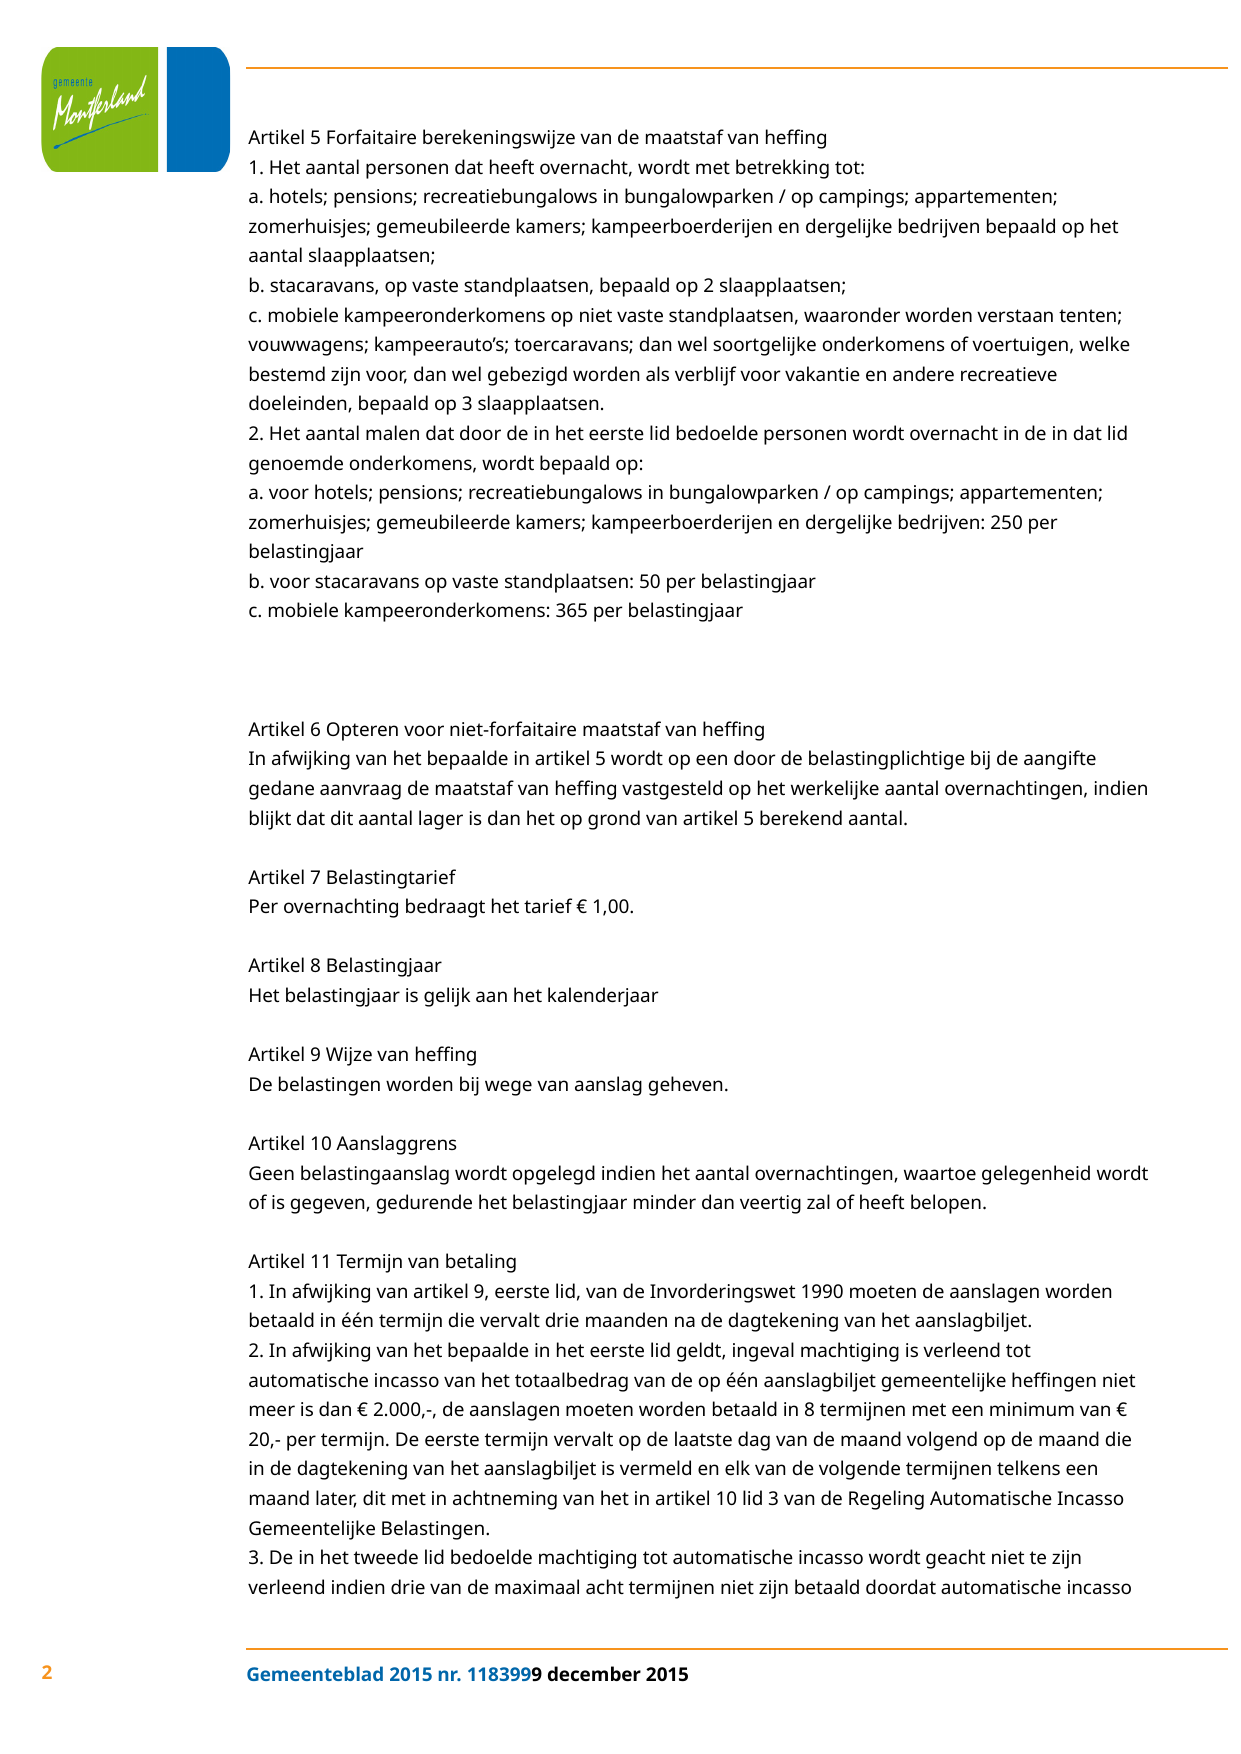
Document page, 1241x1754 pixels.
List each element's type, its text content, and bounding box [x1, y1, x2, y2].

text Artikel 11 Termijn van betaling [248, 1248, 1152, 1274]
text Artikel 7 Belastingtarief [248, 864, 1152, 890]
text Artikel 6 Opteren voor niet-forfaitaire maatstaf van heffing [248, 716, 1152, 742]
text Artikel 5 Forfaitaire berekeningswijze van de maatstaf van heffing [248, 124, 1152, 150]
text Artikel 8 Belastingjaar [248, 953, 1152, 978]
picture [41, 47, 231, 172]
text 3. De in het tweede lid bedoelde machtiging tot automatische incasso wordt geacht niet te zijn verleend indien drie van de maximaal acht termijnen niet zijn betaald doordat automatische incasso [248, 1544, 1152, 1600]
text b. stacaravans, op vaste standplaatsen, bepaald op 2 slaapplaatsen; [248, 272, 1152, 298]
text Artikel 10 Aanslaggrens [248, 1130, 1152, 1156]
text Geen belastingaanslag wordt opgelegd indien het aantal overnachtingen, waartoe gelegenheid wordt of is gegeven, gedurende het belastingjaar minder dan veertig zal of heeft belopen. [248, 1160, 1152, 1215]
text c. mobiele kampeeronderkomens op niet vaste standplaatsen, waaronder worden verstaan tenten; vouwwagens; kampeerauto’s; toercaravans; dan wel soortgelijke onderkomens of voertuigen, welke bestemd zijn voor, dan wel gebezigd worden als verblijf voor vakantie en andere recreatieve doeleinden, bepaald op 3 slaapplaatsen. [248, 302, 1152, 416]
text a. hotels; pensions; recreatiebungalows in bungalowparken / op campings; appartementen; zomerhuisjes; gemeubileerde kamers; kampeerboerderijen en dergelijke bedrijven bepaald op het aantal slaapplaatsen; [248, 183, 1152, 268]
text In afwijking van het bepaalde in artikel 5 wordt op een door de belastingplichtige bij de aangifte gedane aanvraag de maatstaf van heffing vastgesteld op het werkelijke aantal overnachtingen, indien blijkt dat dit aantal lager is dan het op grond van artikel 5 berekend aantal. [248, 746, 1152, 831]
text Artikel 9 Wijze van heffing [248, 1041, 1152, 1067]
text Per overnachting bedraagt het tarief € 1,00. [248, 893, 1152, 919]
text 2. Het aantal malen dat door de in het eerste lid bedoelde personen wordt overnacht in de in dat lid genoemde onderkomens, wordt bepaald op: [248, 420, 1152, 476]
text 2. In afwijking van het bepaalde in het eerste lid geldt, ingeval machtiging is verleend tot automatische incasso van het totaalbedrag van de op één aanslagbiljet gemeentelijke heffingen niet meer is dan € 2.000,-, de aanslagen moeten worden betaald in 8 termijnen met een minimum van € 20,- per termijn. De eerste termijn vervalt op de laatste dag van de maand volgend op de maand die in de dagtekening van het aanslagbiljet is vermeld en elk van de volgende termijnen telkens een maand later, dit met in achtneming van het in artikel 10 lid 3 van de Regeling Automatische Incasso Gemeentelijke Belastingen. [248, 1337, 1152, 1541]
text Het belastingjaar is gelijk aan het kalenderjaar [248, 982, 1152, 1008]
text a. voor hotels; pensions; recreatiebungalows in bungalowparken / op campings; appartementen; zomerhuisjes; gemeubileerde kamers; kampeerboerderijen en dergelijke bedrijven: 250 per belastingjaar [248, 479, 1152, 564]
text 1. Het aantal personen dat heeft overnacht, wordt met betrekking tot: [248, 154, 1152, 180]
text c. mobiele kampeeronderkomens: 365 per belastingjaar [248, 598, 1152, 623]
text De belastingen worden bij wege van aanslag geheven. [248, 1071, 1152, 1097]
text 1. In afwijking van artikel 9, eerste lid, van de Invorderingswet 1990 moeten de aanslagen worden betaald in één termijn die vervalt drie maanden na de dagtekening van het aanslagbiljet. [248, 1278, 1152, 1333]
text b. voor stacaravans op vaste standplaatsen: 50 per belastingjaar [248, 568, 1152, 594]
